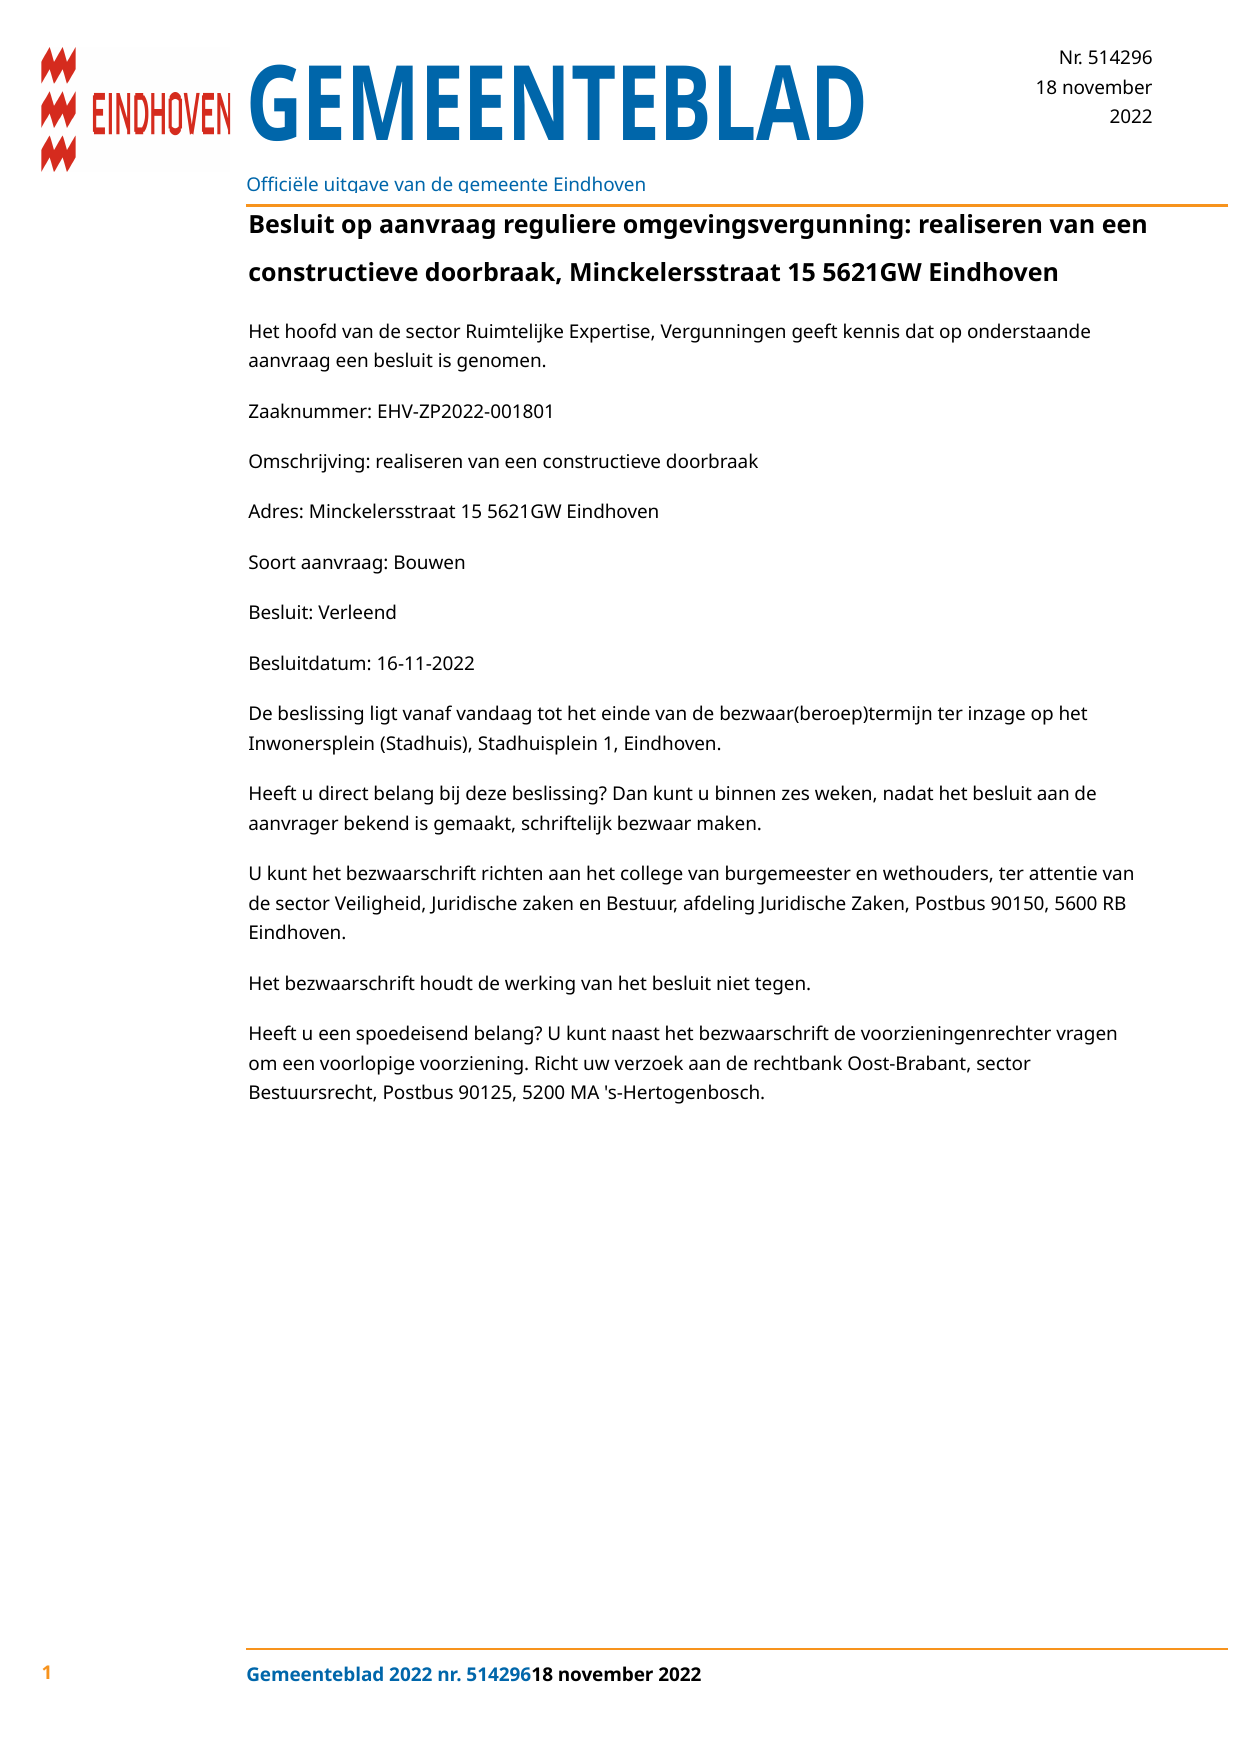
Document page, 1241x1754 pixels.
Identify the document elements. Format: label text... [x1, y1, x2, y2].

text Besluit: Verleend [248, 599, 1152, 625]
text Adres: Minckelersstraat 15 5621GW Eindhoven [248, 499, 1152, 524]
text Het bezwaarschrift houdt de werking van het besluit niet tegen. [248, 970, 1152, 996]
text De beslissing ligt vanaf vandaag tot het einde van de bezwaar(beroep)termijn ter inzage op het Inwonersplein (Stadhuis), Stadhuisplein 1, Eindhoven. [248, 700, 1152, 756]
text Heeft u een spoedeisend belang? U kunt naast het bezwaarschrift de voorzieningenrechter vragen om een voorlopige voorziening. Richt uw verzoek aan de rechtbank Oost-Brabant, sector Bestuursrecht, Postbus 90125, 5200 MA 's-Hertogenbosch. [248, 1020, 1152, 1105]
text Besluit op aanvraag reguliere omgevingsvergunning: realiseren van een constructieve doorbraak, Minckelersstraat 15 5621GW Eindhoven [248, 207, 1152, 288]
text Heeft u direct belang bij deze beslissing? Dan kunt u binnen zes weken, nadat het besluit aan de aanvrager bekend is gemaakt, schriftelijk bezwaar maken. [248, 780, 1152, 836]
text U kunt het bezwaarschrift richten aan het college van burgemeester en wethouders, ter attentie van de sector Veiligheid, Juridische zaken en Bestuur, afdeling Juridische Zaken, Postbus 90150, 5600 RB Eindhoven. [248, 860, 1152, 945]
text Soort aanvraag: Bouwen [248, 549, 1152, 575]
text Besluitdatum: 16-11-2022 [248, 650, 1152, 676]
text Zaaknummer: EHV-ZP2022-001801 [248, 398, 1152, 424]
text Omschrijving: realiseren van een constructieve doorbraak [248, 448, 1152, 474]
text Het hoofd van de sector Ruimtelijke Expertise, Vergunningen geeft kennis dat op onderstaande aanvraag een besluit is genomen. [248, 318, 1152, 373]
picture [41, 47, 231, 172]
